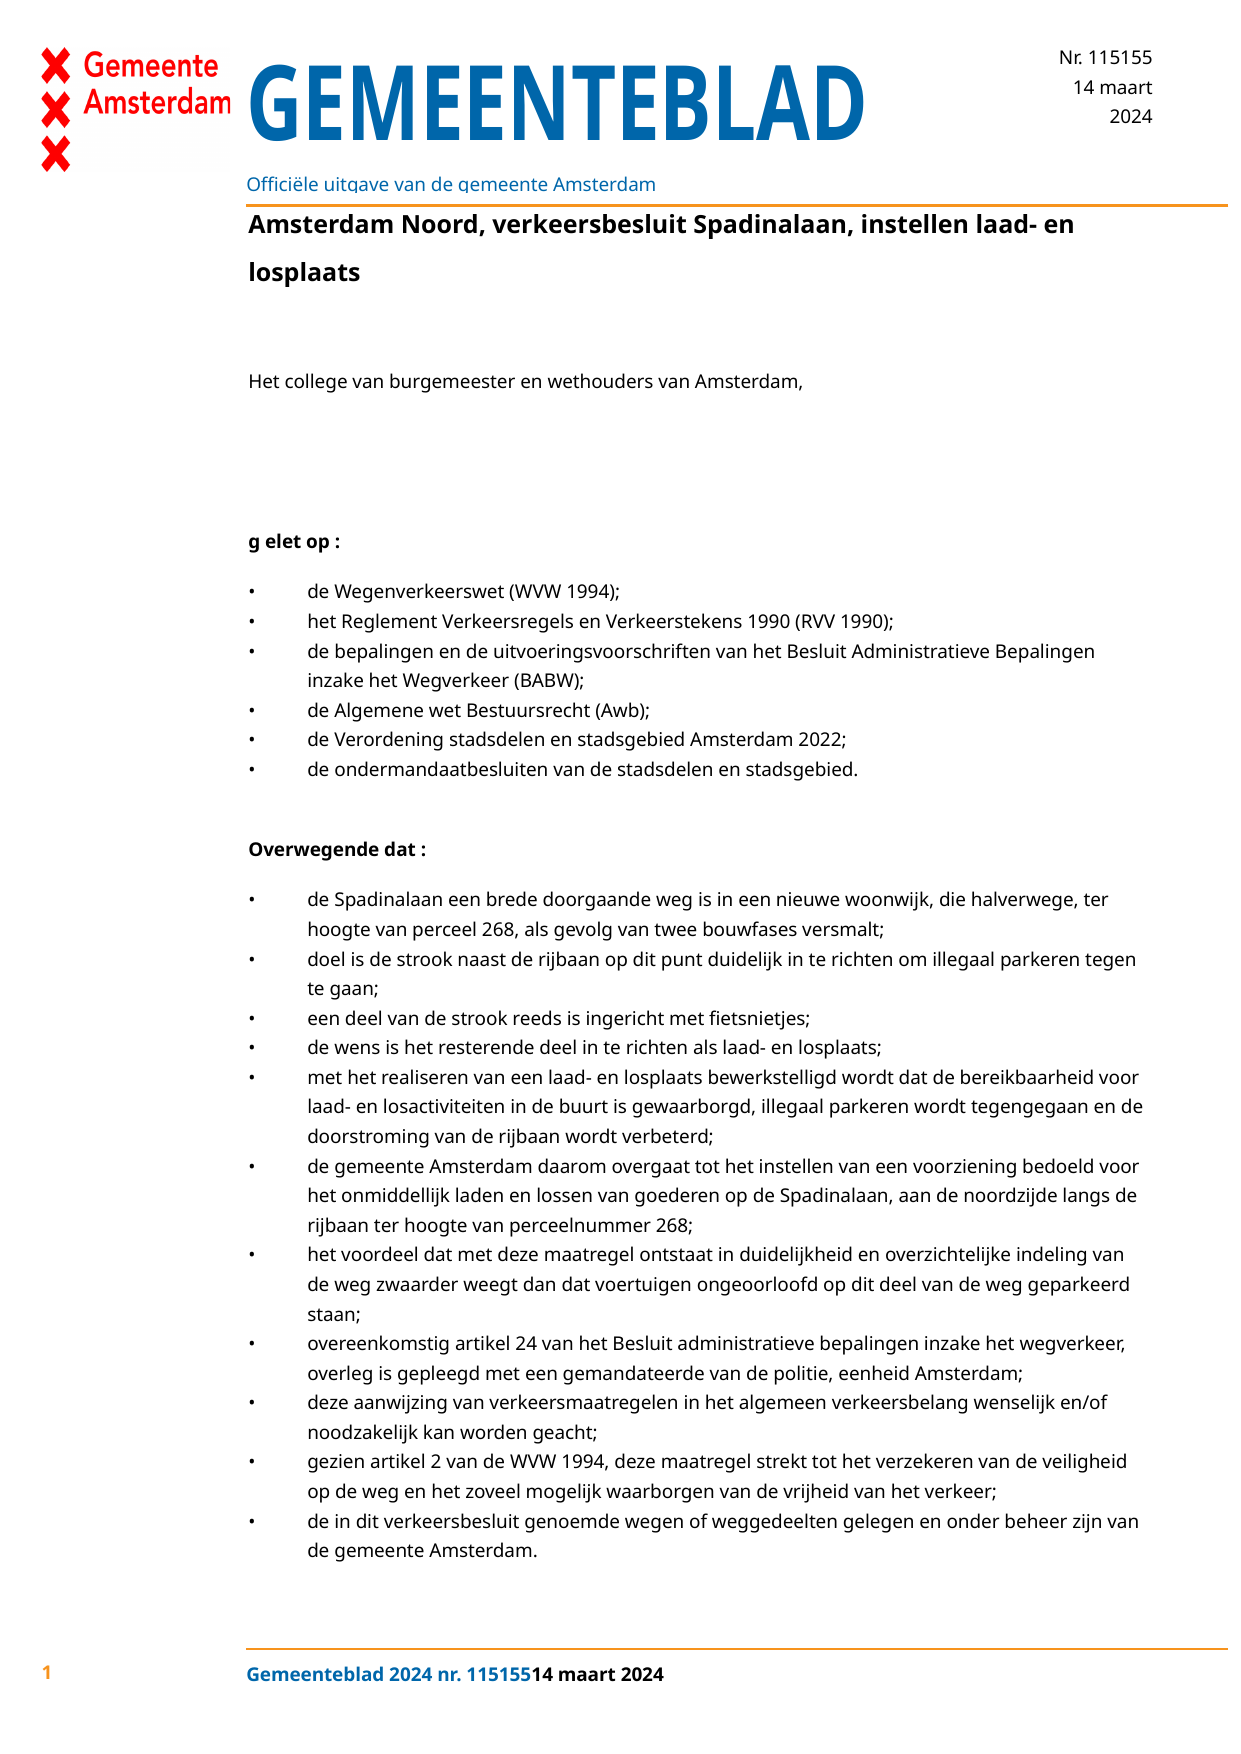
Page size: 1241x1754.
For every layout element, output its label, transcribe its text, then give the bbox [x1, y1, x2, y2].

list het Reglement Verkeersregels en Verkeerstekens 1990 (RVV 1990); [248, 608, 1152, 634]
list de ondermandaatbesluiten van de stadsdelen en stadsgebied. [248, 756, 1152, 782]
list de gemeente Amsterdam daarom overgaat tot het instellen van een voorziening bedoeld voor het onmiddellijk laden en lossen van goederen op de Spadinalaan, aan de noordzijde langs de rijbaan ter hoogte van perceelnummer 268; [248, 1153, 1152, 1238]
list de in dit verkeersbesluit genoemde wegen of weggedeelten gelegen en onder beheer zijn van de gemeente Amsterdam. [248, 1508, 1152, 1563]
picture [41, 47, 231, 172]
list de Spadinalaan een brede doorgaande weg is in een nieuwe woonwijk, die halverwege, ter hoogte van perceel 268, als gevolg van twee bouwfases versmalt; [248, 887, 1152, 942]
list overeenkomstig artikel 24 van het Besluit administratieve bepalingen inzake het wegverkeer, overleg is gepleegd met een gemandateerde van de politie, eenheid Amsterdam; [248, 1330, 1152, 1386]
text Het college van burgemeester en wethouders van Amsterdam, [248, 368, 1152, 394]
list de Algemene wet Bestuursrecht (Awb); [248, 697, 1152, 723]
text g elet op : [248, 528, 1152, 554]
list de bepalingen en de uitvoeringsvoorschriften van het Besluit Administratieve Bepalingen inzake het Wegverkeer (BABW); [248, 638, 1152, 693]
list de Wegenverkeerswet (WVW 1994); [248, 579, 1152, 604]
list een deel van de strook reeds is ingericht met fietsnietjes; [248, 1005, 1152, 1031]
list de Verordening stadsdelen en stadsgebied Amsterdam 2022; [248, 727, 1152, 752]
list doel is de strook naast de rijbaan op dit punt duidelijk in te richten om illegaal parkeren tegen te gaan; [248, 946, 1152, 1001]
text Overwegende dat : [248, 836, 1152, 862]
list gezien artikel 2 van de WVW 1994, deze maatregel strekt tot het verzekeren van de veiligheid op de weg en het zoveel mogelijk waarborgen van de vrijheid van het verkeer; [248, 1449, 1152, 1504]
list de wens is het resterende deel in te richten als laad- en losplaats; [248, 1034, 1152, 1060]
text Amsterdam Noord, verkeersbesluit Spadinalaan, instellen laad- en losplaats [248, 207, 1152, 288]
list deze aanwijzing van verkeersmaatregelen in het algemeen verkeersbelang wenselijk en/of noodzakelijk kan worden geacht; [248, 1389, 1152, 1445]
list het voordeel dat met deze maatregel ontstaat in duidelijkheid en overzichtelijke indeling van de weg zwaarder weegt dan dat voertuigen ongeoorloofd op dit deel van de weg geparkeerd staan; [248, 1242, 1152, 1326]
list met het realiseren van een laad- en losplaats bewerkstelligd wordt dat de bereikbaarheid voor laad- en losactiviteiten in de buurt is gewaarborgd, illegaal parkeren wordt tegengegaan en de doorstroming van de rijbaan wordt verbeterd; [248, 1064, 1152, 1149]
